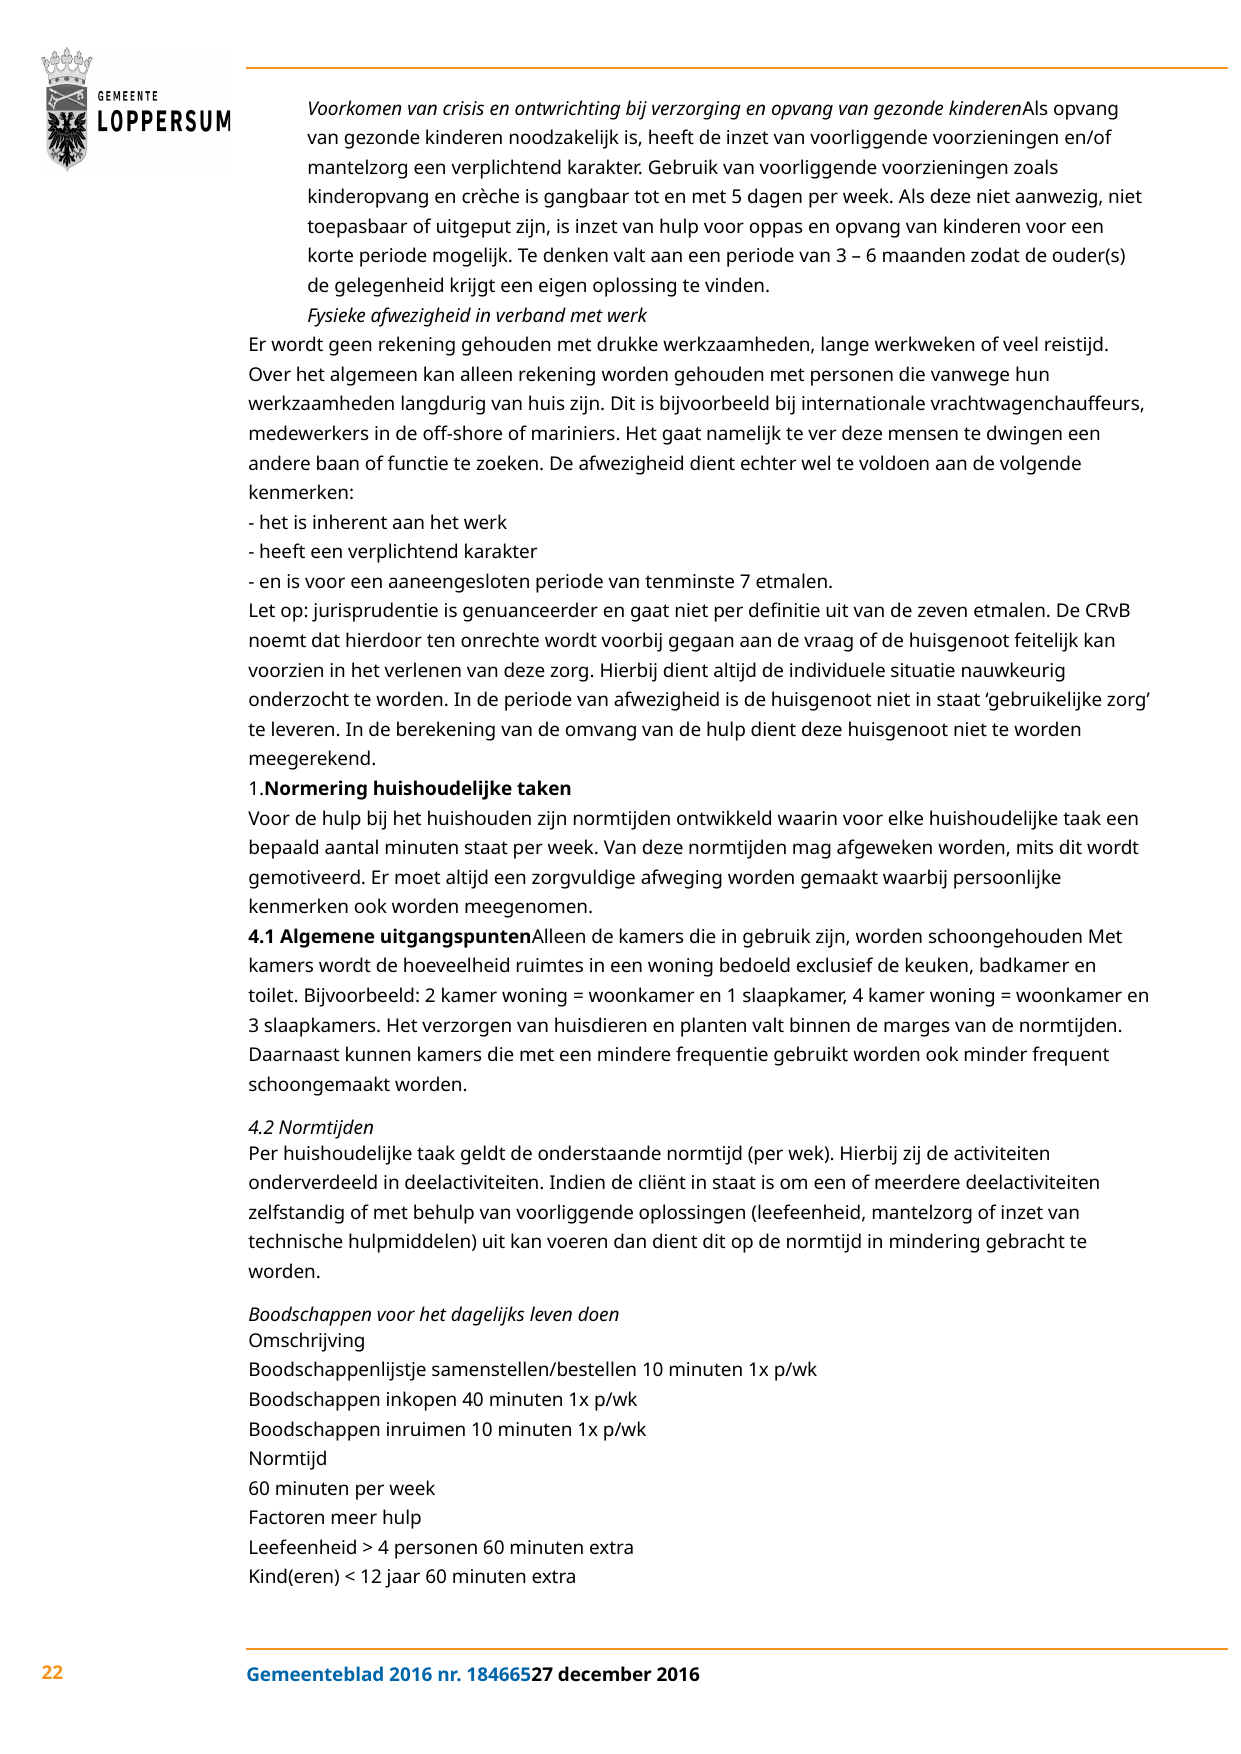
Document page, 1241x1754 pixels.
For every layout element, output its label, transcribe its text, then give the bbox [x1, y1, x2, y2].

text Boodschappenlijstje samenstellen/bestellen 10 minuten 1x p/wk [248, 1357, 1152, 1382]
text 4.1 Algemene uitgangspuntenAlleen de kamers die in gebruik zijn, worden schoongehouden Met kamers wordt de hoeveelheid ruimtes in een woning bedoeld exclusief de keuken, badkamer en toilet. Bijvoorbeeld: 2 kamer woning = woonkamer en 1 slaapkamer, 4 kamer woning = woonkamer en 3 slaapkamers. Het verzorgen van huisdieren en planten valt binnen de marges van de normtijden. Daarnaast kunnen kamers die met een mindere frequentie gebruikt worden ook minder frequent schoongemaakt worden. [248, 923, 1152, 1097]
text Per huishoudelijke taak geldt de onderstaande normtijd (per wek). Hierbij zij de activiteiten onderverdeeld in deelactiviteiten. Indien de cliënt in staat is om een of meerdere deelactiviteiten zelfstandig of met behulp van voorliggende oplossingen (leefeenheid, mantelzorg of inzet van technische hulpmiddelen) uit kan voeren dan dient dit op de normtijd in mindering gebracht te worden. [248, 1140, 1152, 1284]
text Omschrijving [248, 1327, 1152, 1353]
text 4.2 Normtijden [248, 1114, 1152, 1140]
text Boodschappen inkopen 40 minuten 1x p/wk [248, 1386, 1152, 1412]
text - en is voor een aaneengesloten periode van tenminste 7 etmalen. [248, 568, 1152, 594]
text Voor de hulp bij het huishouden zijn normtijden ontwikkeld waarin voor elke huishoudelijke taak een bepaald aantal minuten staat per week. Van deze normtijden mag afgeweken worden, mits dit wordt gemotiveerd. Er moet altijd een zorgvuldige afweging worden gemaakt waarbij persoonlijke kenmerken ook worden meegenomen. [248, 805, 1152, 919]
text Normtijd [248, 1445, 1152, 1471]
text - het is inherent aan het werk [248, 509, 1152, 535]
text 60 minuten per week [248, 1475, 1152, 1501]
text - heeft een verplichtend karakter [248, 538, 1152, 564]
picture [41, 47, 231, 172]
list Voorkomen van crisis en ontwrichting bij verzorging en opvang van gezonde kinderenAls opvang van gezonde kinderen noodzakelijk is, heeft de inzet van voorliggende voorzieningen en/of mantelzorg een verplichtend karakter. Gebruik van voorliggende voorzieningen zoals kinderopvang en crèche is gangbaar tot en met 5 dagen per week. Als deze niet aanwezig, niet toepasbaar of uitgeput zijn, is inzet van hulp voor oppas en opvang van kinderen voor een korte periode mogelijk. Te denken valt aan een periode van 3 – 6 maanden zodat de ouder(s) de gelegenheid krijgt een eigen oplossing te vinden. [248, 95, 1152, 298]
text Er wordt geen rekening gehouden met drukke werkzaamheden, lange werkweken of veel reistijd. Over het algemeen kan alleen rekening worden gehouden met personen die vanwege hun werkzaamheden langdurig van huis zijn. Dit is bijvoorbeeld bij internationale vrachtwagenchauffeurs, medewerkers in de off-shore of mariniers. Het gaat namelijk te ver deze mensen te dwingen een andere baan of functie te zoeken. De afwezigheid dient echter wel te voldoen aan de volgende kenmerken: [248, 331, 1152, 505]
text Let op: jurisprudentie is genuanceerder en gaat niet per definitie uit van de zeven etmalen. De CRvB noemt dat hierdoor ten onrechte wordt voorbij gegaan aan de vraag of de huisgenoot feitelijk kan voorzien in het verlenen van deze zorg. Hierbij dient altijd de individuele situatie nauwkeurig onderzocht te worden. In de periode van afwezigheid is de huisgenoot niet in staat ‘gebruikelijke zorg’ te leveren. In de berekening van de omvang van de hulp dient deze huisgenoot niet te worden meegerekend. [248, 598, 1152, 771]
text Leefeenheid > 4 personen 60 minuten extra [248, 1534, 1152, 1560]
text Kind(eren) < 12 jaar 60 minuten extra [248, 1564, 1152, 1589]
text Boodschappen voor het dagelijks leven doen [248, 1301, 1152, 1327]
text 1.Normering huishoudelijke taken [248, 775, 1152, 801]
text Boodschappen inruimen 10 minuten 1x p/wk [248, 1416, 1152, 1442]
list Fysieke afwezigheid in verband met werk [248, 302, 1152, 328]
text Factoren meer hulp [248, 1504, 1152, 1530]
